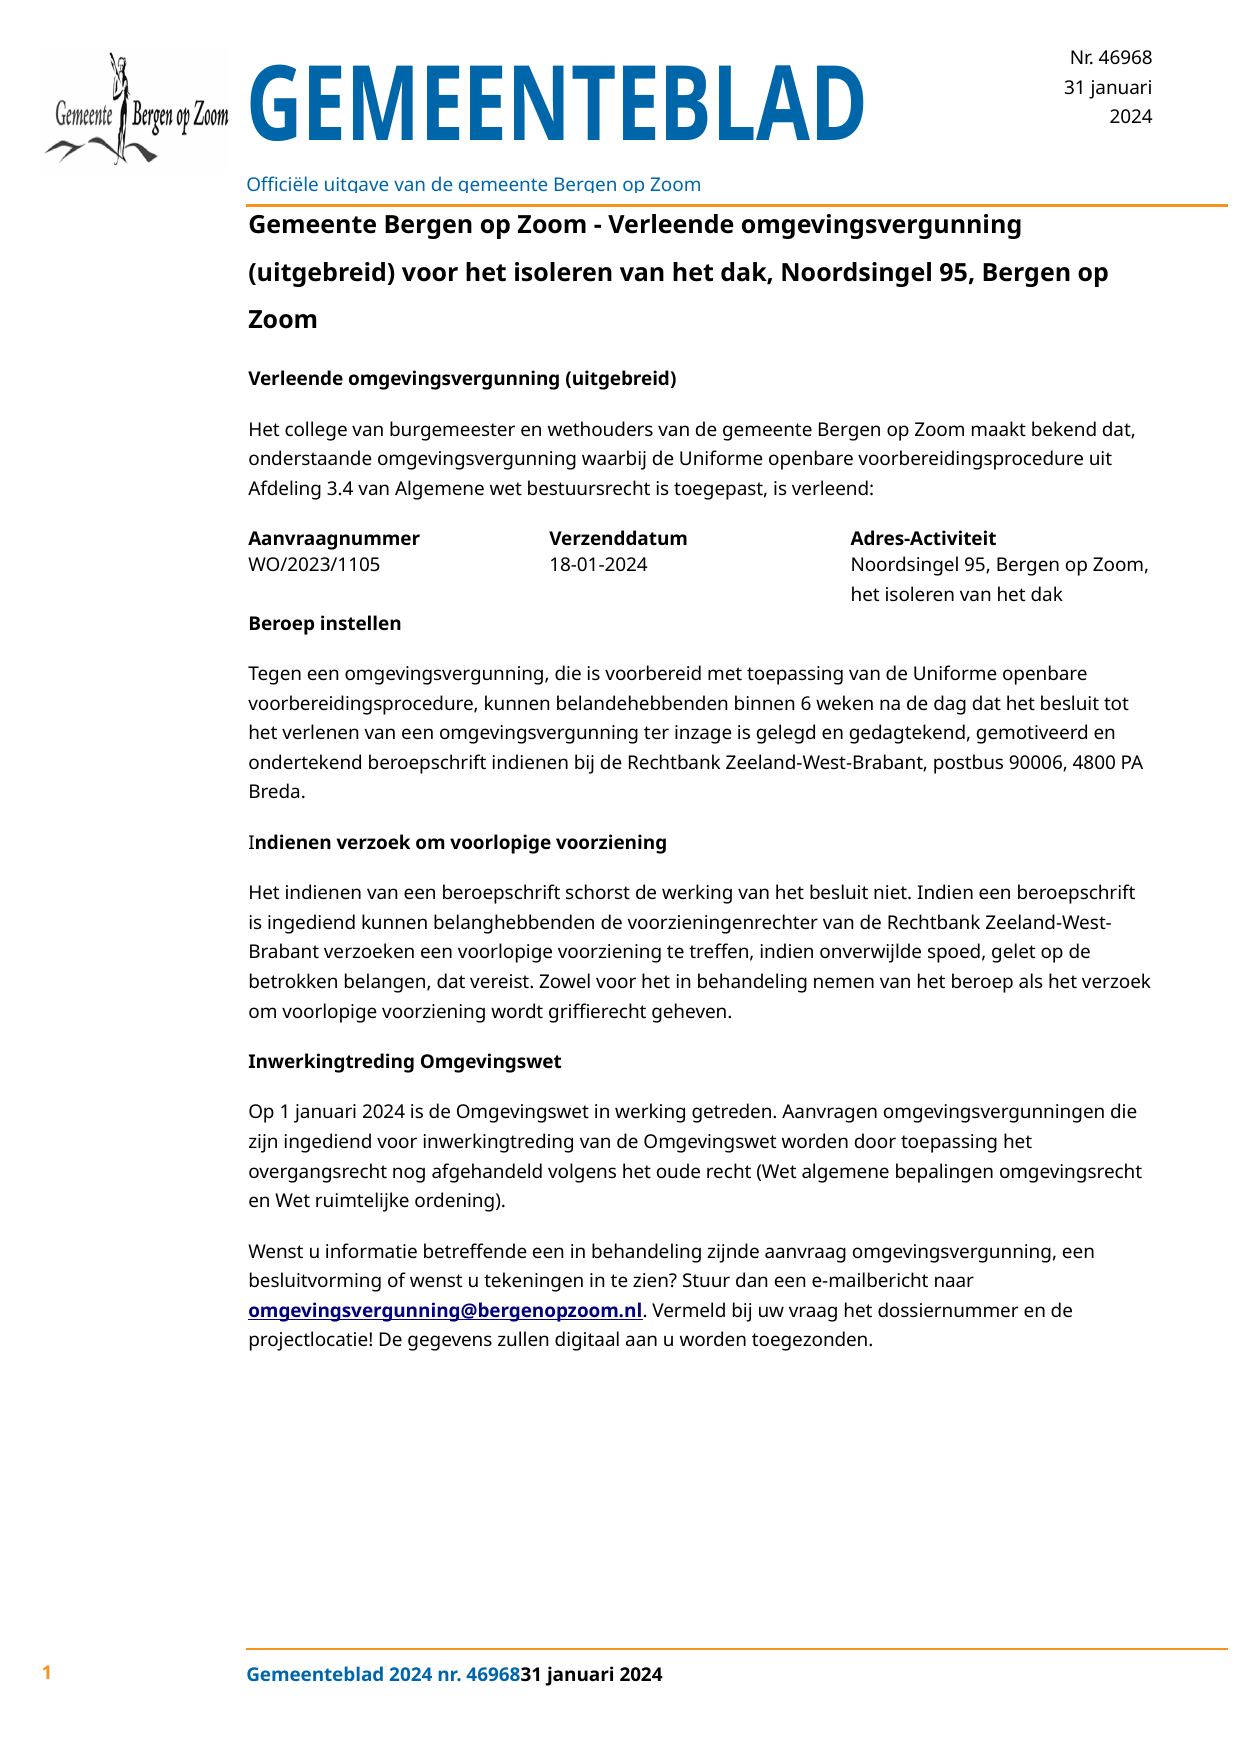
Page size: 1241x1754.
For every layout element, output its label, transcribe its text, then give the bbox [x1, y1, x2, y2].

table_header Aanvraagnummer [248, 526, 549, 551]
text Verleende omgevingsvergunning (uitgebreid) [248, 366, 1152, 391]
text Gemeente Bergen op Zoom - Verleende omgevingsvergunning (uitgebreid) voor het isoleren van het dak, Noordsingel 95, Bergen op Zoom [248, 207, 1152, 336]
text Wenst u informatie betreffende een in behandeling zijnde aanvraag omgevingsvergunning, een besluitvorming of wenst u tekeningen in te zien? Stuur dan een e-mailbericht naar omgevingsvergunning@bergenopzoom.nl. Vermeld bij uw vraag het dossiernummer en de projectlocatie! De gegevens zullen digitaal aan u worden toegezonden. [248, 1238, 1152, 1352]
text Inwerkingtreding Omgevingswet [248, 1048, 1152, 1074]
table_cell Noordsingel 95, Bergen op Zoom, het isoleren van het dak [850, 551, 1152, 607]
table_header Adres-Activiteit [850, 526, 1152, 551]
text Op 1 januari 2024 is de Omgevingswet in werking getreden. Aanvragen omgevingsvergunningen die zijn ingediend voor inwerkingtreding van de Omgevingswet worden door toepassing het overgangsrecht nog afgehandeld volgens het oude recht (Wet algemene bepalingen omgevingsrecht en Wet ruimtelijke ordening). [248, 1099, 1152, 1213]
text Tegen een omgevingsvergunning, die is voorbereid met toepassing van de Uniforme openbare voorbereidingsprocedure, kunnen belandehebbenden binnen 6 weken na de dag dat het besluit tot het verlenen van een omgevingsvergunning ter inzage is gelegd en gedagtekend, gemotiveerd en ondertekend beroepschrift indienen bij de Rechtbank Zeeland-West-Brabant, postbus 90006, 4800 PA Breda. [248, 660, 1152, 804]
text Indienen verzoek om voorlopige voorziening [248, 829, 1152, 855]
table_header Verzenddatum [549, 526, 850, 551]
text Beroep instellen [248, 610, 1152, 636]
text Het college van burgemeester en wethouders van de gemeente Bergen op Zoom maakt bekend dat, onderstaande omgevingsvergunning waarbij de Uniforme openbare voorbereidingsprocedure uit Afdeling 3.4 van Algemene wet bestuursrecht is toegepast, is verleend: [248, 416, 1152, 501]
table_cell 18-01-2024 [549, 551, 850, 607]
text Het indienen van een beroepschrift schorst de werking van het besluit niet. Indien een beroepschrift is ingediend kunnen belanghebbenden de voorzieningenrechter van de Rechtbank Zeeland-West-Brabant verzoeken een voorlopige voorziening te treffen, indien onverwijlde spoed, gelet op de betrokken belangen, dat vereist. Zowel voor het in behandeling nemen van het beroep als het verzoek om voorlopige voorziening wordt griffierecht geheven. [248, 879, 1152, 1023]
table_cell WO/2023/1105 [248, 551, 549, 607]
picture [41, 47, 231, 172]
